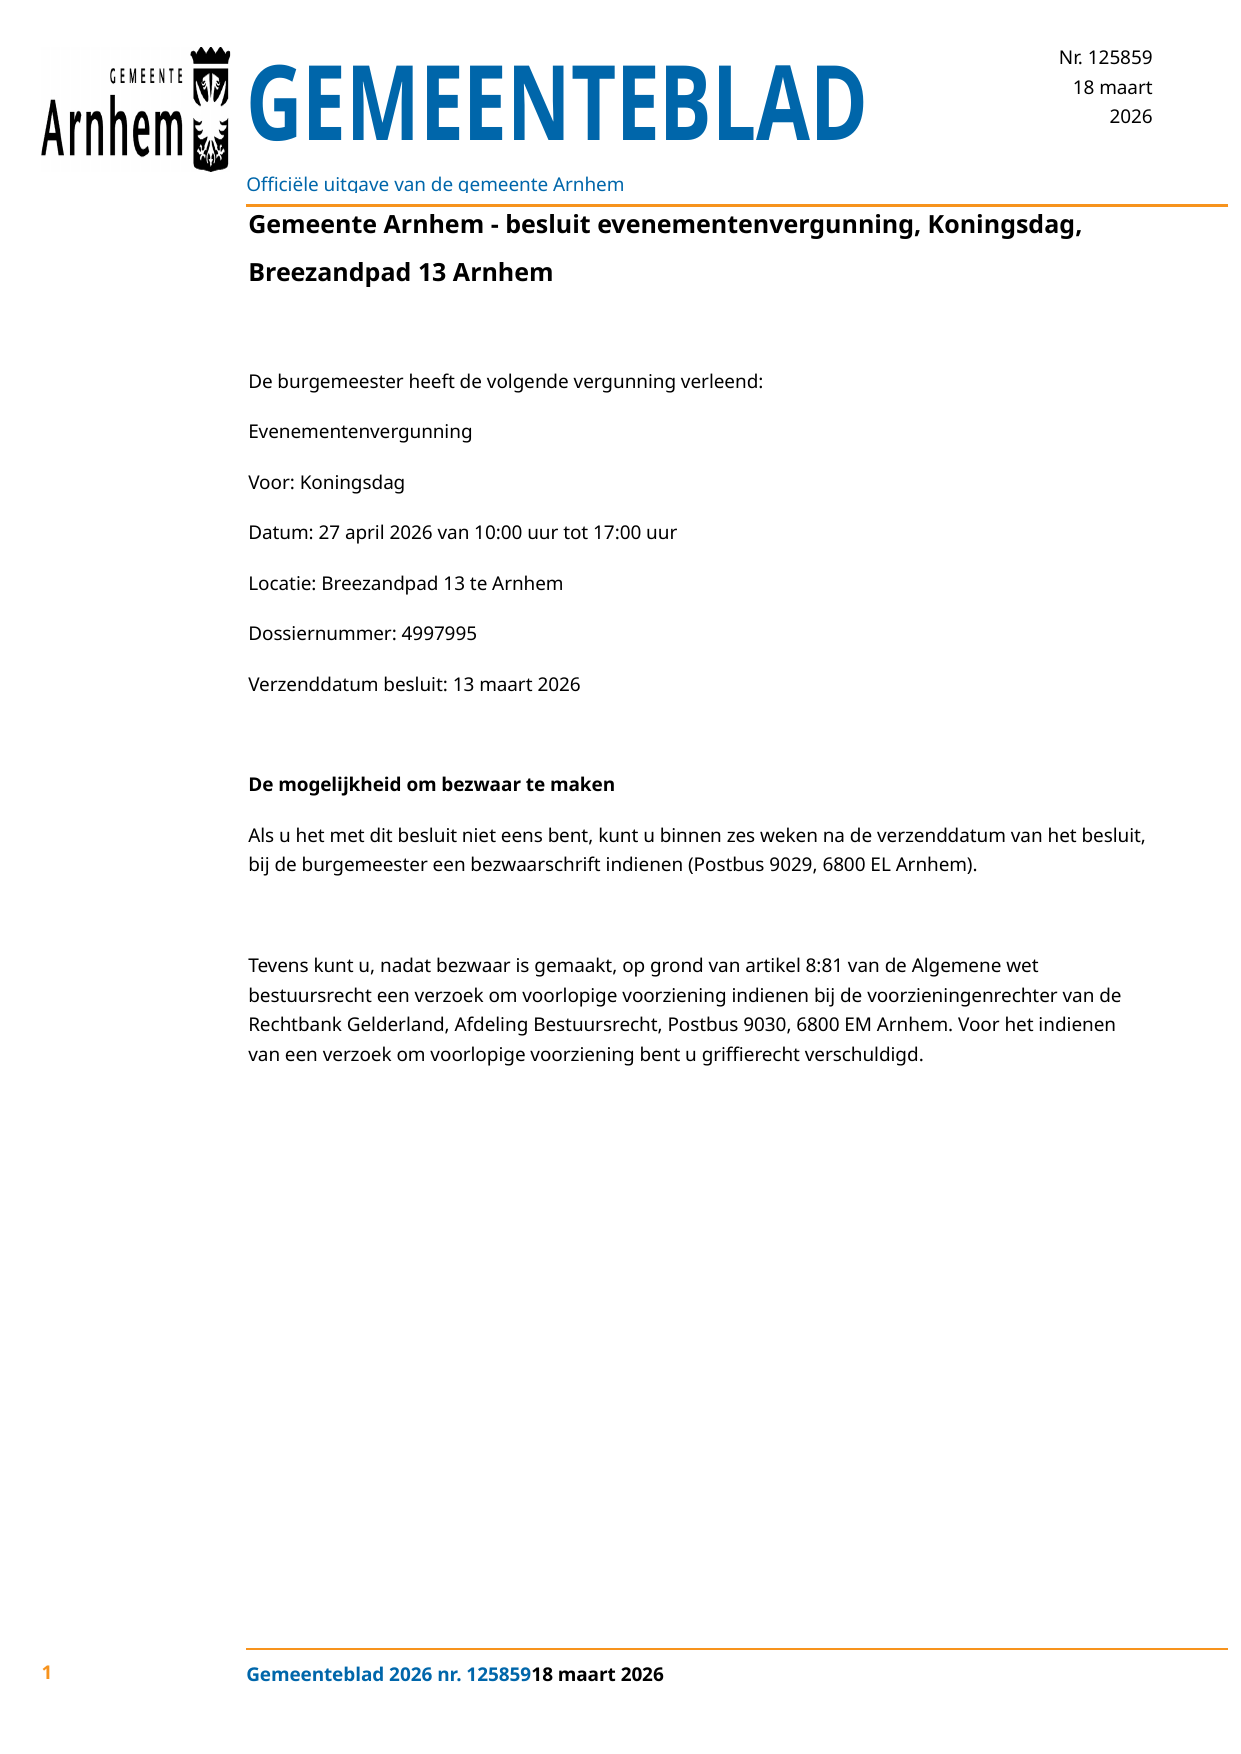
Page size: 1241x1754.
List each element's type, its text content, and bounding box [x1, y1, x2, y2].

text Datum: 27 april 2026 van 10:00 uur tot 17:00 uur [248, 519, 1152, 545]
text Locatie: Breezandpad 13 te Arnhem [248, 570, 1152, 596]
picture [41, 47, 231, 172]
text Voor: Koningsdag [248, 469, 1152, 495]
text Als u het met dit besluit niet eens bent, kunt u binnen zes weken na de verzenddatum van het besluit, bij de burgemeester een bezwaarschrift indienen (Postbus 9029, 6800 EL Arnhem). [248, 822, 1152, 877]
text De burgemeester heeft de volgende vergunning verleend: [248, 368, 1152, 394]
text Tevens kunt u, nadat bezwaar is gemaakt, op grond van artikel 8:81 van de Algemene wet bestuursrecht een verzoek om voorlopige voorziening indienen bij de voorzieningenrechter van de Rechtbank Gelderland, Afdeling Bestuursrecht, Postbus 9030, 6800 EM Arnhem. Voor het indienen van een verzoek om voorlopige voorziening bent u griffierecht verschuldigd. [248, 952, 1152, 1067]
text Dossiernummer: 4997995 [248, 620, 1152, 646]
text Evenementenvergunning [248, 419, 1152, 444]
text Gemeente Arnhem - besluit evenementenvergunning, Koningsdag, Breezandpad 13 Arnhem [248, 207, 1152, 288]
text De mogelijkheid om bezwaar te maken [248, 772, 1152, 797]
text Verzenddatum besluit: 13 maart 2026 [248, 671, 1152, 697]
